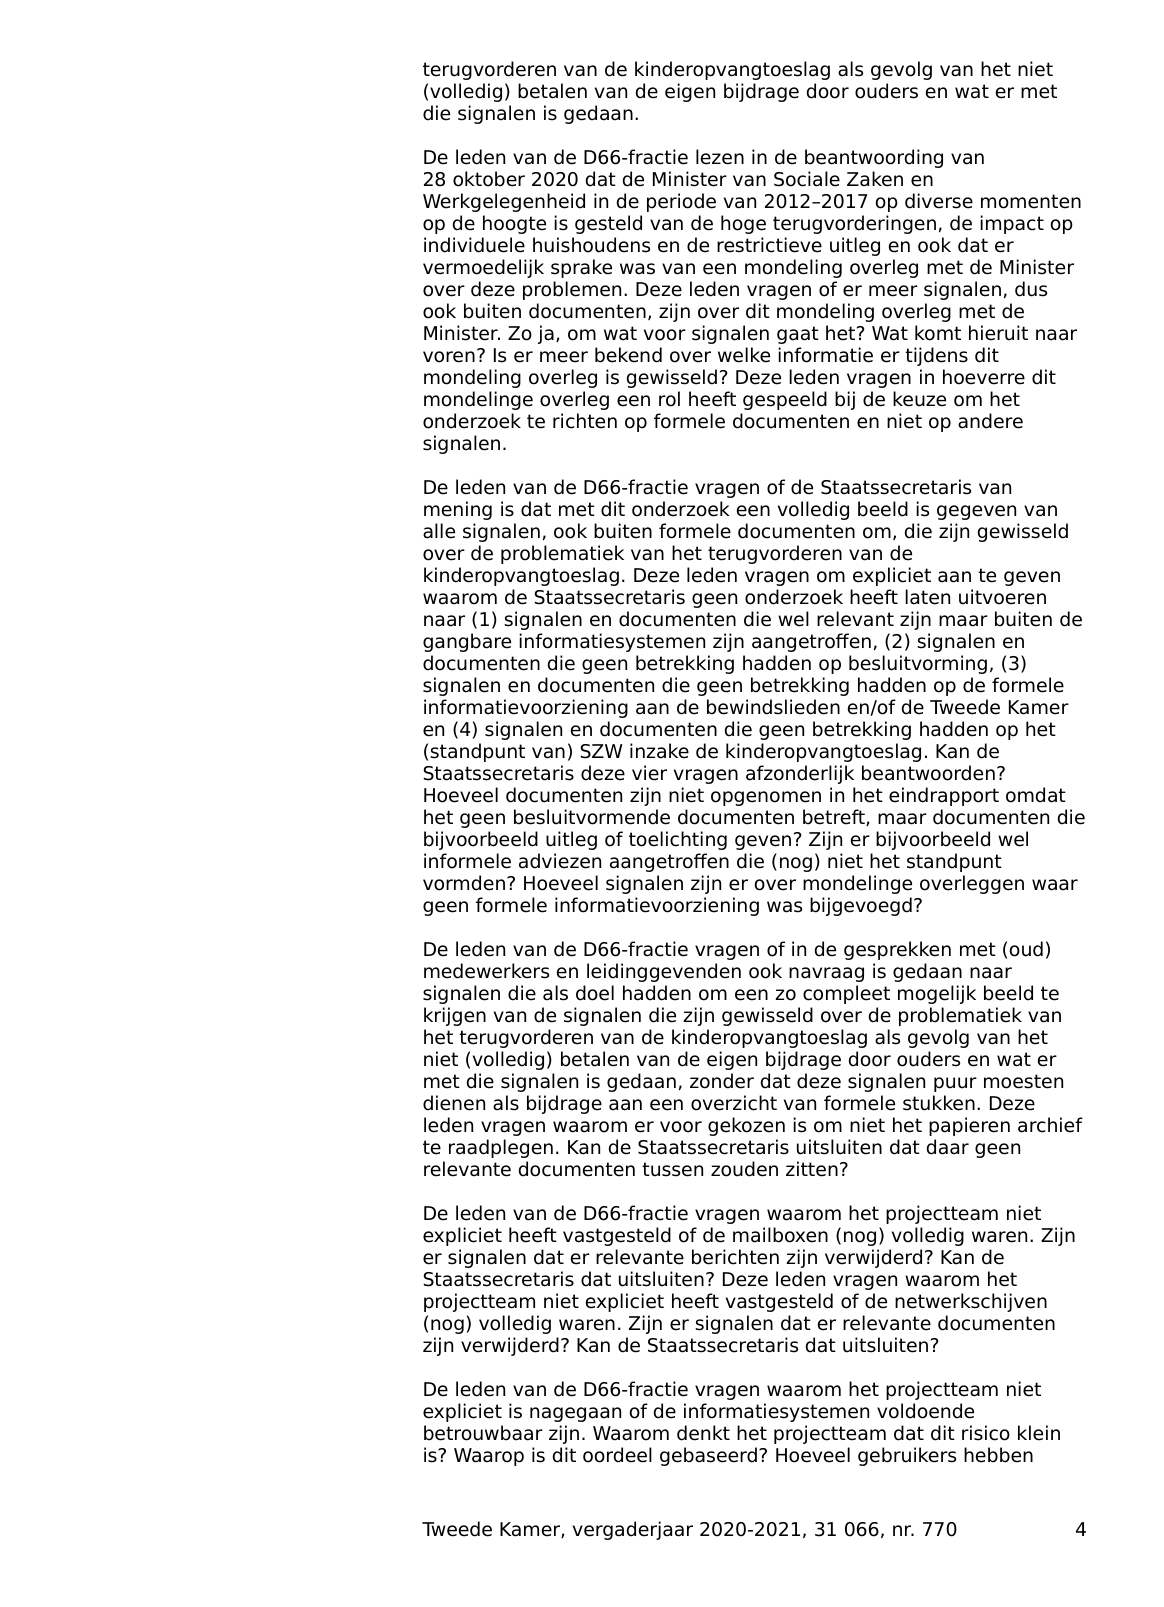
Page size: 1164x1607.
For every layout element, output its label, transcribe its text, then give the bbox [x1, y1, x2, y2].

text De leden van de D66-fractie lezen in de beantwoording van 28 oktober 2020 dat de Minister van Sociale Zaken en Werkgelegenheid in de periode van 2012–2017 op diverse momenten op de hoogte is gesteld van de hoge terugvorderingen, de impact op individuele huishoudens en de restrictieve uitleg en ook dat er vermoedelijk sprake was van een mondeling overleg met de Minister over deze problemen. Deze leden vragen of er meer signalen, dus ook buiten documenten, zijn over dit mondeling overleg met de Minister. Zo ja, om wat voor signalen gaat het? Wat komt hieruit naar voren? Is er meer bekend over welke informatie er tijdens dit mondeling overleg is gewisseld? Deze leden vragen in hoeverre dit mondelinge overleg een rol heeft gespeeld bij de keuze om het onderzoek te richten op formele documenten en niet op andere signalen. [422, 147, 1087, 455]
text terugvorderen van de kinderopvangtoeslag als gevolg van het niet (volledig) betalen van de eigen bijdrage door ouders en wat er met die signalen is gedaan. [422, 59, 1087, 125]
text De leden van de D66-fractie vragen of de Staatssecretaris van mening is dat met dit onderzoek een volledig beeld is gegeven van alle signalen, ook buiten formele documenten om, die zijn gewisseld over de problematiek van het terugvorderen van de kinderopvangtoeslag. Deze leden vragen om expliciet aan te geven waarom de Staatssecretaris geen onderzoek heeft laten uitvoeren naar (1) signalen en documenten die wel relevant zijn maar buiten de gangbare informatiesystemen zijn aangetroffen, (2) signalen en documenten die geen betrekking hadden op besluitvorming, (3) signalen en documenten die geen betrekking hadden op de formele informatievoorziening aan de bewindslieden en/of de Tweede Kamer en (4) signalen en documenten die geen betrekking hadden op het (standpunt van) SZW inzake de kinderopvangtoeslag. Kan de Staatssecretaris deze vier vragen afzonderlijk beantwoorden? Hoeveel documenten zijn niet opgenomen in het eindrapport omdat het geen besluitvormende documenten betreft, maar documenten die bijvoorbeeld uitleg of toelichting geven? Zijn er bijvoorbeeld wel informele adviezen aangetroffen die (nog) niet het standpunt vormden? Hoeveel signalen zijn er over mondelinge overleggen waar geen formele informatievoorziening was bijgevoegd? [422, 477, 1087, 917]
text De leden van de D66-fractie vragen waarom het projectteam niet expliciet heeft vastgesteld of de mailboxen (nog) volledig waren. Zijn er signalen dat er relevante berichten zijn verwijderd? Kan de Staatssecretaris dat uitsluiten? Deze leden vragen waarom het projectteam niet expliciet heeft vastgesteld of de netwerkschijven (nog) volledig waren. Zijn er signalen dat er relevante documenten zijn verwijderd? Kan de Staatssecretaris dat uitsluiten? [422, 1203, 1087, 1357]
text De leden van de D66-fractie vragen waarom het projectteam niet expliciet is nagegaan of de informatiesystemen voldoende betrouwbaar zijn. Waarom denkt het projectteam dat dit risico klein is? Waarop is dit oordeel gebaseerd? Hoeveel gebruikers hebben [422, 1379, 1087, 1467]
text De leden van de D66-fractie vragen of in de gesprekken met (oud) medewerkers en leidinggevenden ook navraag is gedaan naar signalen die als doel hadden om een zo compleet mogelijk beeld te krijgen van de signalen die zijn gewisseld over de problematiek van het terugvorderen van de kinderopvangtoeslag als gevolg van het niet (volledig) betalen van de eigen bijdrage door ouders en wat er met die signalen is gedaan, zonder dat deze signalen puur moesten dienen als bijdrage aan een overzicht van formele stukken. Deze leden vragen waarom er voor gekozen is om niet het papieren archief te raadplegen. Kan de Staatssecretaris uitsluiten dat daar geen relevante documenten tussen zouden zitten? [422, 939, 1087, 1181]
